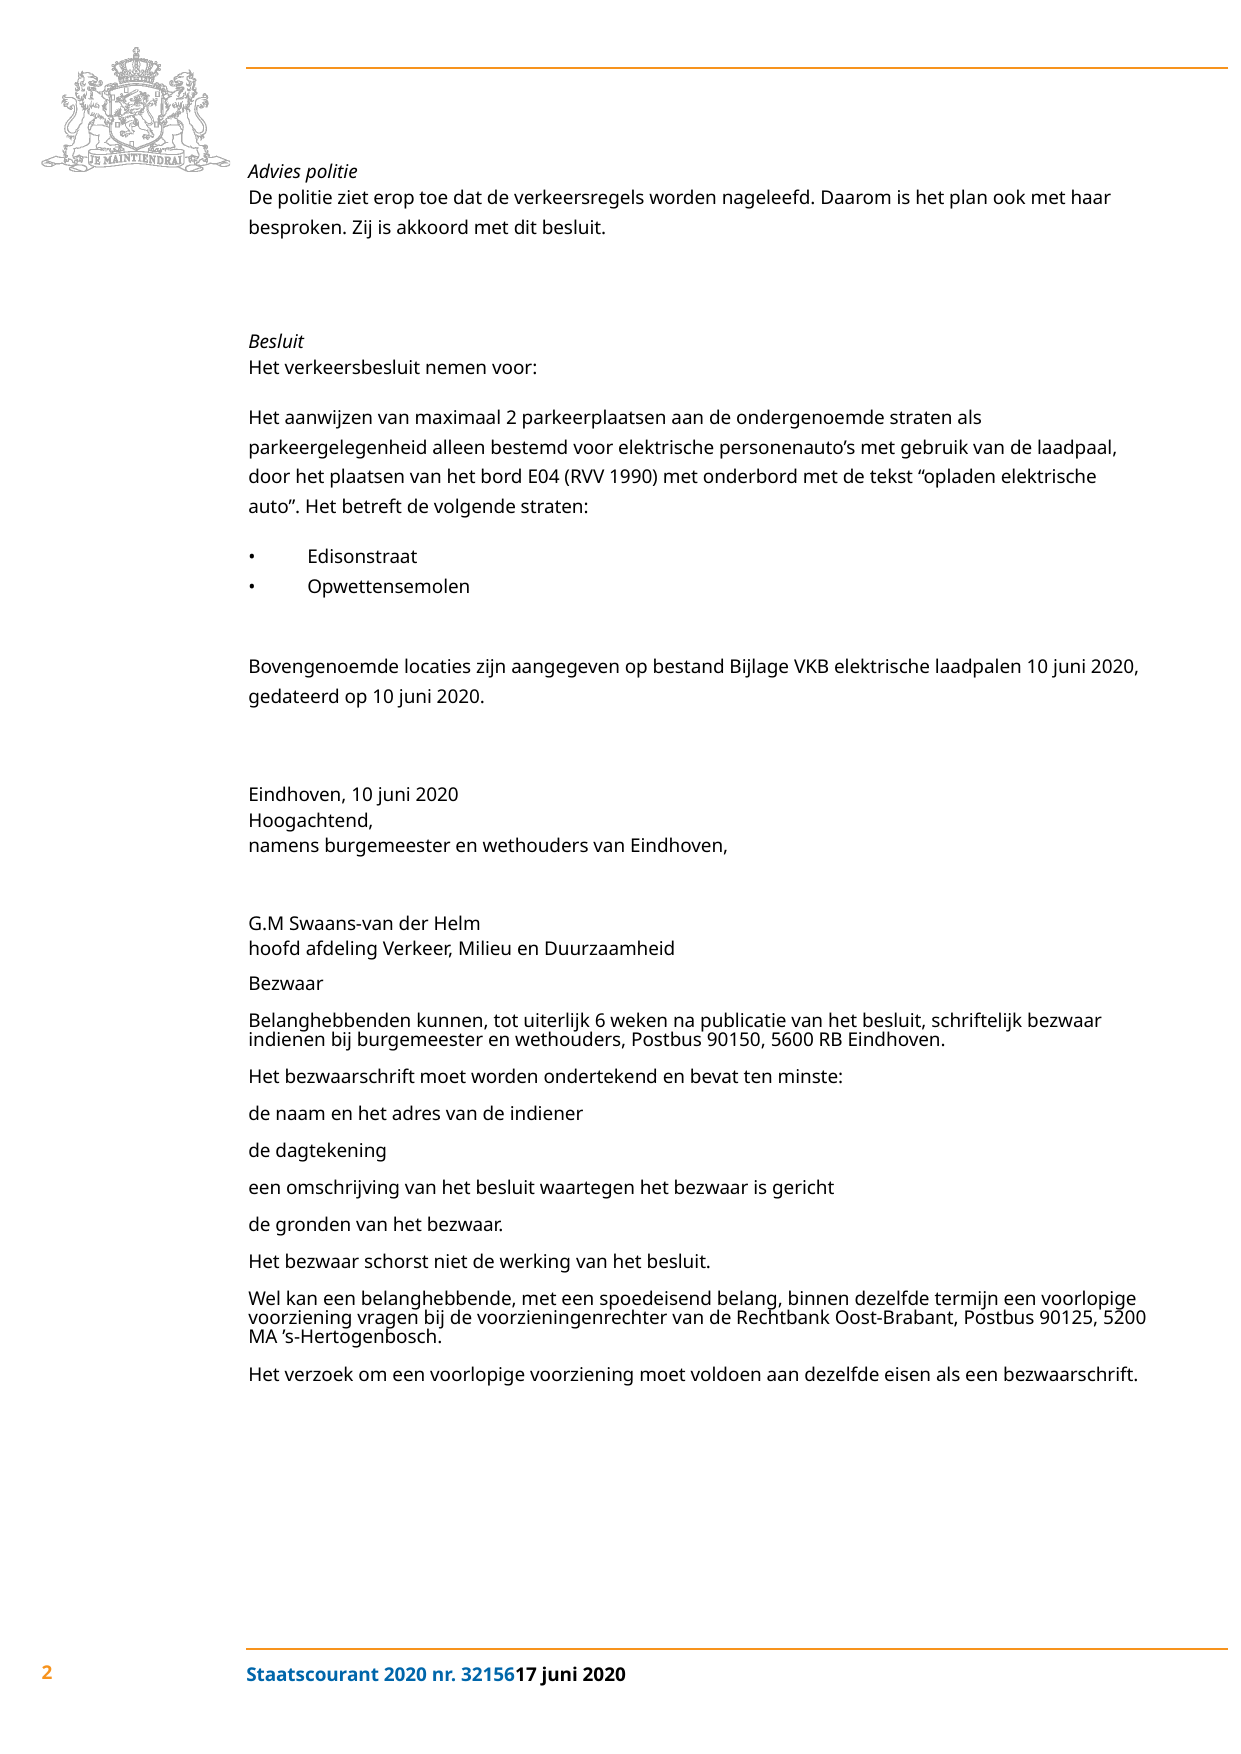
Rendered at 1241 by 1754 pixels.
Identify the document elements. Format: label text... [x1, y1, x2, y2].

list Opwettensemolen [248, 573, 1152, 599]
list Edisonstraat [248, 544, 1152, 569]
text de naam en het adres van de indiener [248, 1105, 1152, 1124]
text Bezwaar [248, 975, 1152, 994]
text De politie ziet erop toe dat de verkeersregels worden nageleefd. Daarom is het plan ook met haar besproken. Zij is akkoord met dit besluit. [248, 184, 1152, 240]
text Hoogachtend, [248, 807, 1152, 833]
text de dagtekening [248, 1142, 1152, 1161]
text Besluit [248, 328, 1152, 354]
text hoofd afdeling Verkeer, Milieu en Duurzaamheid [248, 936, 1152, 961]
text Eindhoven, 10 juni 2020 [248, 781, 1152, 807]
text Advies politie [248, 159, 1152, 184]
text een omschrijving van het besluit waartegen het bezwaar is gericht [248, 1179, 1152, 1198]
text Belanghebbenden kunnen, tot uiterlijk 6 weken na publicatie van het besluit, schriftelijk bezwaar indienen bij burgemeester en wethouders, Postbus 90150, 5600 RB Eindhoven. [248, 1012, 1152, 1050]
text Het verzoek om een voorlopige voorziening moet voldoen aan dezelfde eisen als een bezwaarschrift. [248, 1366, 1152, 1385]
text Het bezwaar schorst niet de werking van het besluit. [248, 1253, 1152, 1272]
text namens burgemeester en wethouders van Eindhoven, [248, 833, 1152, 858]
text de gronden van het bezwaar. [248, 1216, 1152, 1235]
text Bovengenoemde locaties zijn aangegeven op bestand Bijlage VKB elektrische laadpalen 10 juni 2020, gedateerd op 10 juni 2020. [248, 653, 1152, 709]
picture [41, 47, 231, 172]
text Het aanwijzen van maximaal 2 parkeerplaatsen aan de ondergenoemde straten als parkeergelegenheid alleen bestemd voor elektrische personenauto’s met gebruik van de laadpaal, door het plaatsen van het bord E04 (RVV 1990) met onderbord met de tekst “opladen elektrische auto”. Het betreft de volgende straten: [248, 404, 1152, 519]
text Wel kan een belanghebbende, met een spoedeisend belang, binnen dezelfde termijn een voorlopige voorziening vragen bij de voorzieningenrechter van de Rechtbank Oost-Brabant, Postbus 90125, 5200 MA ’s-Hertogenbosch. [248, 1290, 1152, 1348]
text Het bezwaarschrift moet worden ondertekend en bevat ten minste: [248, 1068, 1152, 1087]
text G.M Swaans-van der Helm [248, 910, 1152, 936]
text Het verkeersbesluit nemen voor: [248, 354, 1152, 380]
